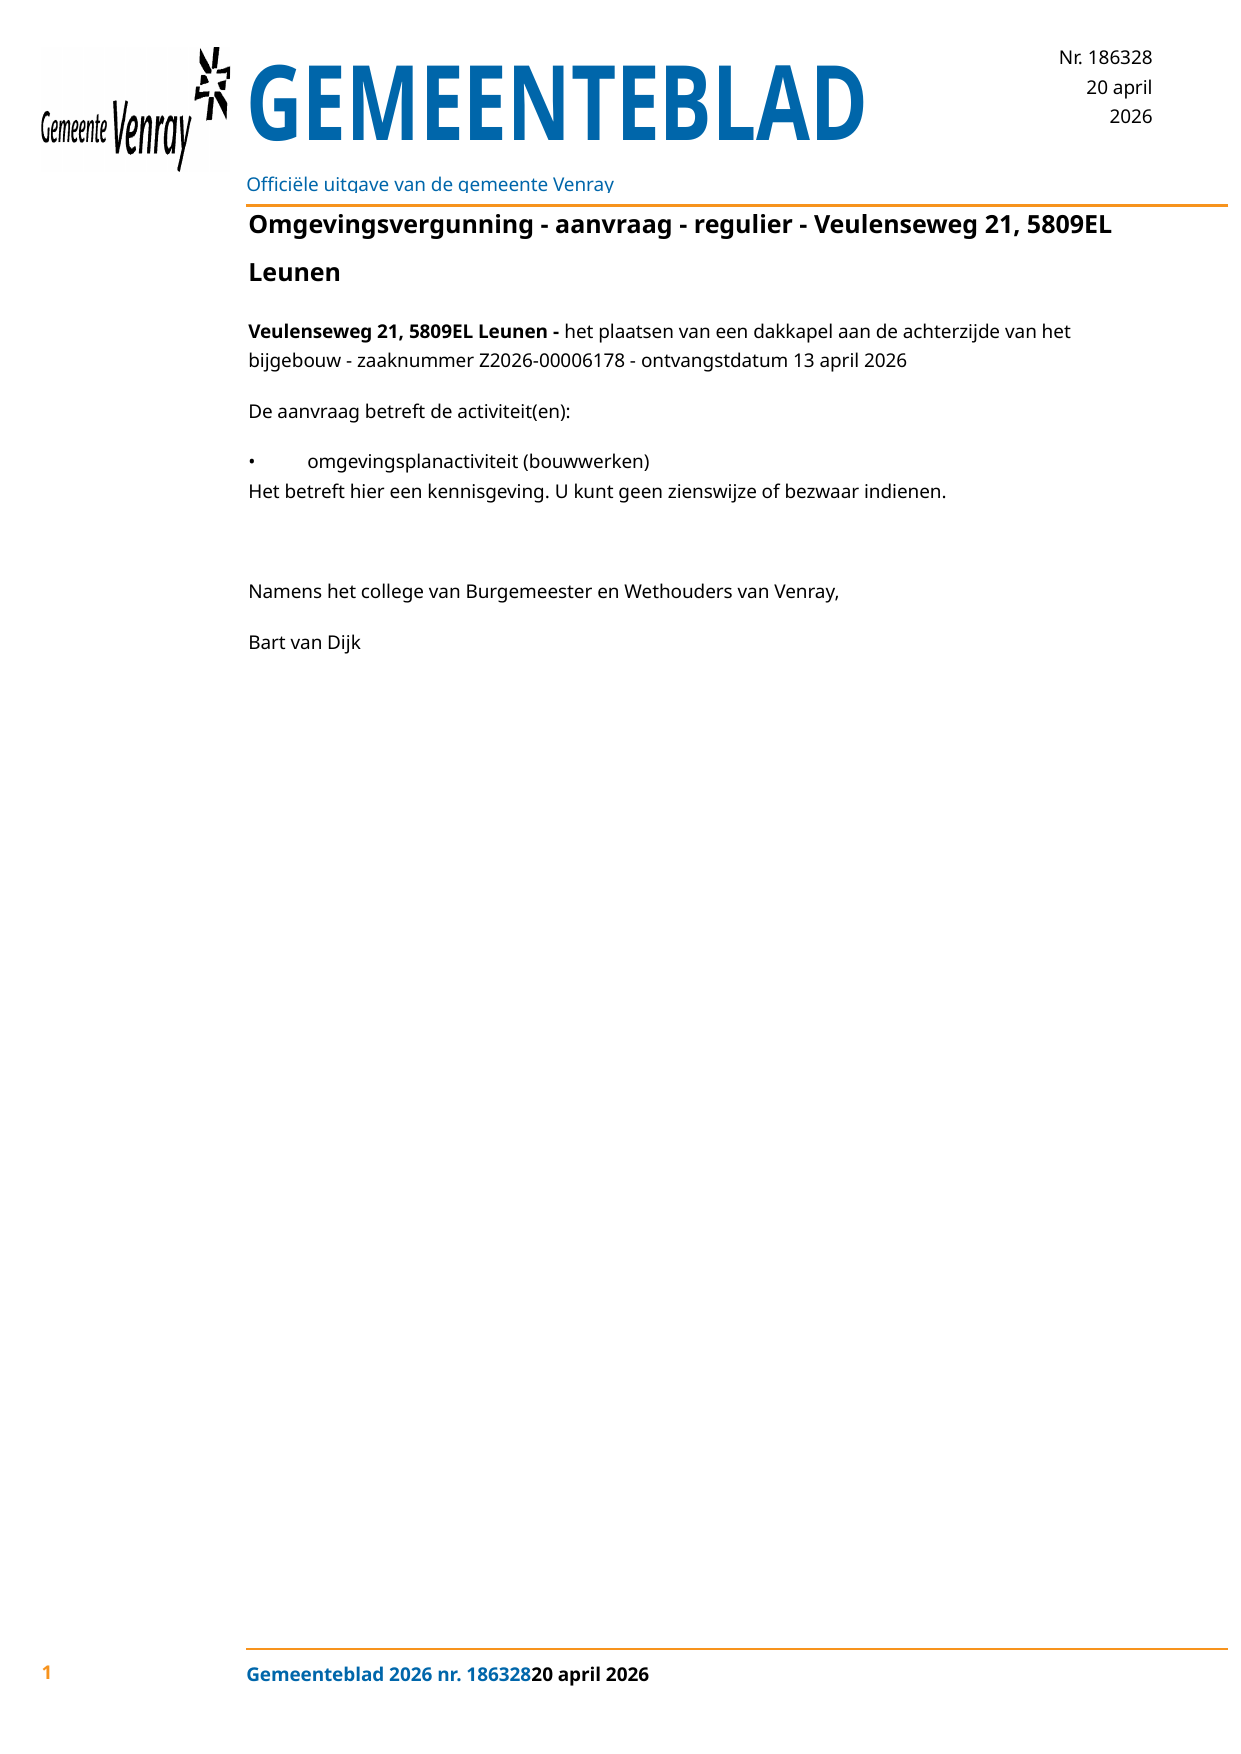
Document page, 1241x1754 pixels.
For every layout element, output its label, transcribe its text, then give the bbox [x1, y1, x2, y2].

text Veulenseweg 21, 5809EL Leunen - het plaatsen van een dakkapel aan de achterzijde van het bijgebouw - zaaknummer Z2026-00006178 - ontvangstdatum 13 april 2026 [248, 318, 1152, 373]
text Namens het college van Burgemeester en Wethouders van Venray, [248, 579, 1152, 604]
text Bart van Dijk [248, 629, 1152, 655]
text Omgevingsvergunning - aanvraag - regulier - Veulenseweg 21, 5809EL Leunen [248, 207, 1152, 288]
text Het betreft hier een kennisgeving. U kunt geen zienswijze of bezwaar indienen. [248, 478, 1152, 504]
text De aanvraag betreft de activiteit(en): [248, 398, 1152, 424]
picture [41, 47, 231, 172]
list omgevingsplanactiviteit (bouwwerken) [248, 448, 1152, 474]
